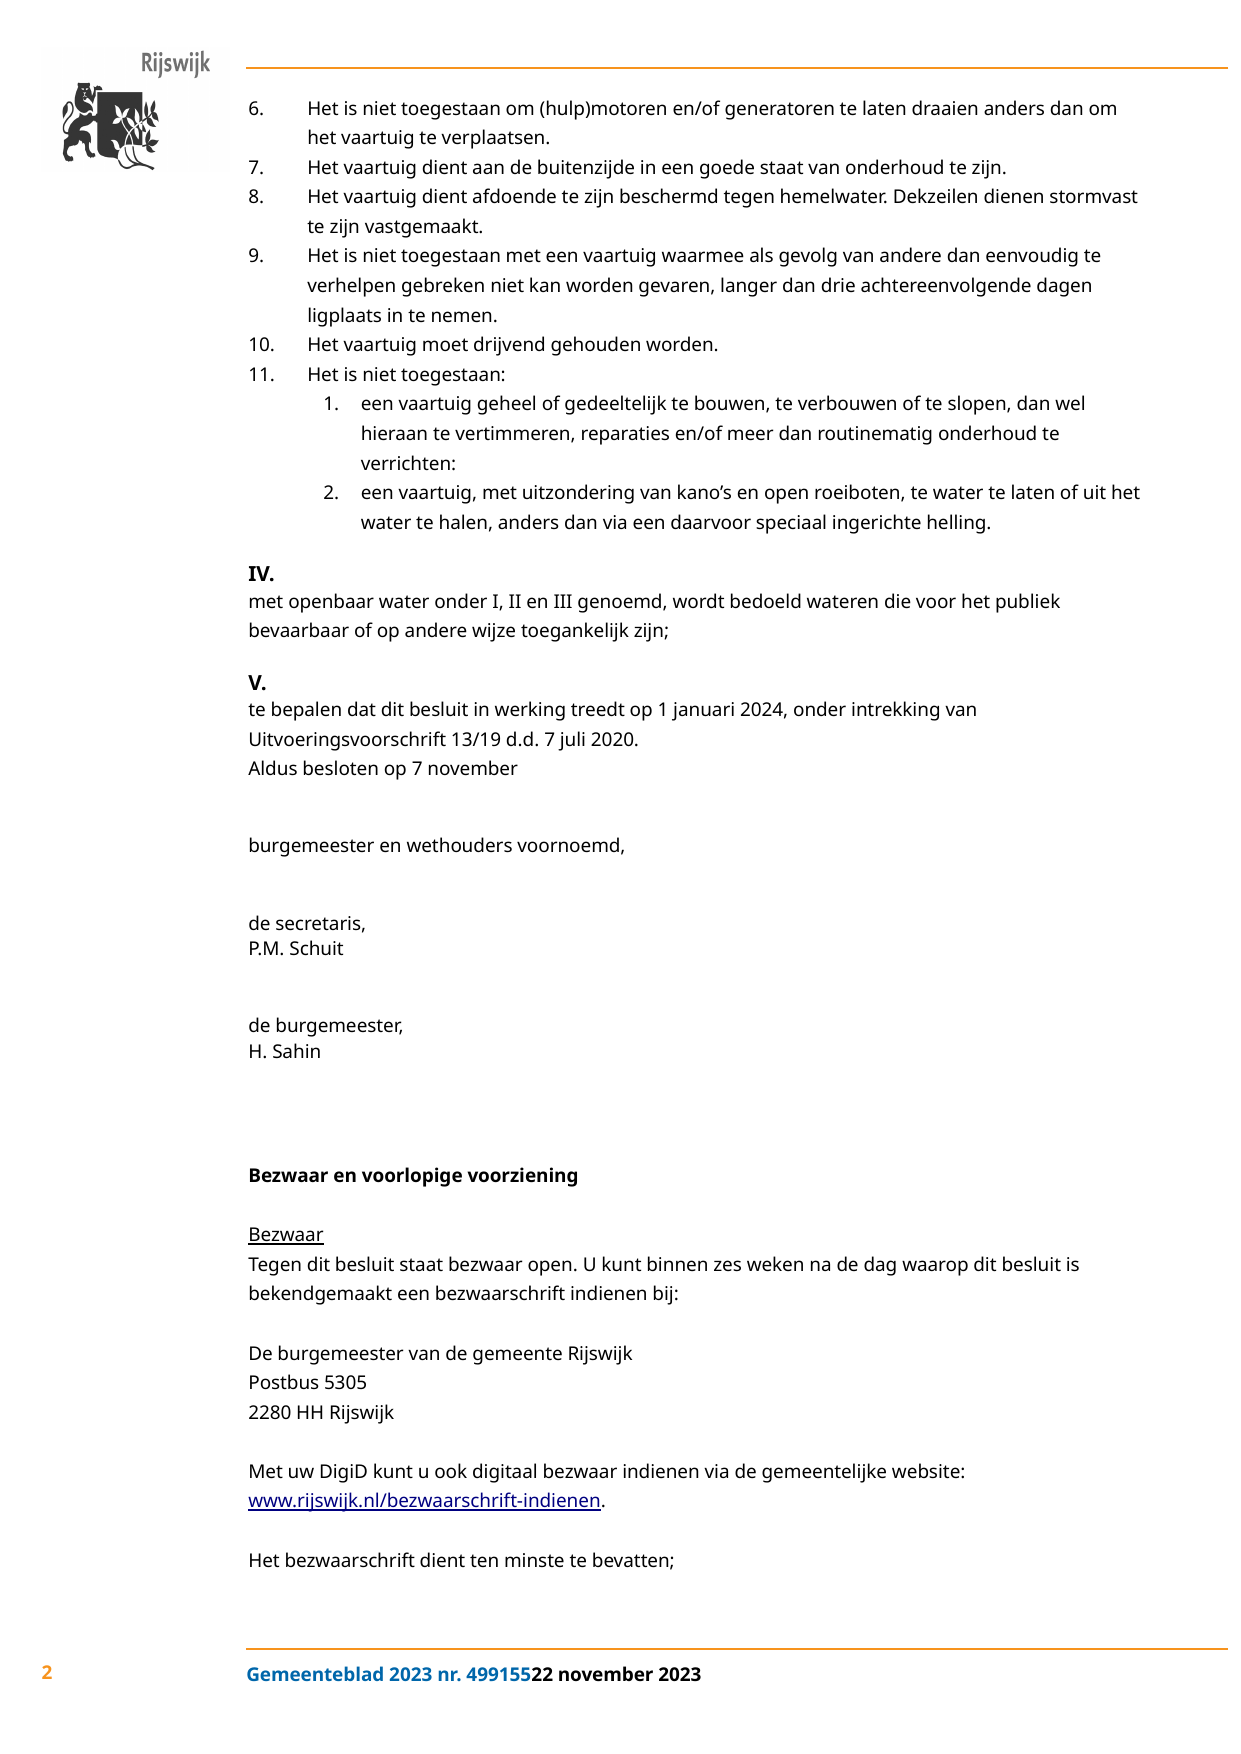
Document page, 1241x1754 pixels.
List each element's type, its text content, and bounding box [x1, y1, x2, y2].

text Aldus besloten op 7 november [248, 755, 1152, 781]
text Bezwaar [248, 1221, 1152, 1247]
text de burgemeester, [248, 1013, 1152, 1038]
text 2280 HH Rijswijk [248, 1399, 1152, 1424]
text H. Sahin [248, 1038, 1152, 1064]
list Het is niet toegestaan: [248, 361, 1152, 387]
text Met uw DigiD kunt u ook digitaal bezwaar indienen via de gemeentelijke website: www.rijswijk.nl/bezwaarschrift-indienen. [248, 1458, 1152, 1513]
list een vaartuig geheel of gedeeltelijk te bouwen, te verbouwen of te slopen, dan wel hieraan te vertimmeren, reparaties en/of meer dan routinematig onderhoud te verrichten: [323, 391, 1152, 476]
text Tegen dit besluit staat bezwaar open. U kunt binnen zes weken na de dag waarop dit besluit is bekendgemaakt een bezwaarschrift indienen bij: [248, 1251, 1152, 1306]
text IV. [248, 559, 1152, 588]
text P.M. Schuit [248, 936, 1152, 961]
list Het vaartuig dient afdoende te zijn beschermd tegen hemelwater. Dekzeilen dienen stormvast te zijn vastgemaakt. [248, 183, 1152, 239]
list een vaartuig, met uitzondering van kano’s en open roeiboten, te water te laten of uit het water te halen, anders dan via een daarvoor speciaal ingerichte helling. [323, 479, 1152, 535]
text Bezwaar en voorlopige voorziening [248, 1162, 1152, 1188]
text Postbus 5305 [248, 1369, 1152, 1395]
text de secretaris, [248, 910, 1152, 936]
text te bepalen dat dit besluit in werking treedt op 1 januari 2024, onder intrekking van Uitvoeringsvoorschrift 13/19 d.d. 7 juli 2020. [248, 696, 1152, 752]
list Het vaartuig moet drijvend gehouden worden. [248, 331, 1152, 357]
text burgemeester en wethouders voornoemd, [248, 833, 1152, 858]
text met openbaar water onder I, II en III genoemd, wordt bedoeld wateren die voor het publiek bevaarbaar of op andere wijze toegankelijk zijn; [248, 588, 1152, 643]
text De burgemeester van de gemeente Rijswijk [248, 1340, 1152, 1365]
picture [41, 47, 231, 172]
text V. [248, 668, 1152, 696]
list Het vaartuig dient aan de buitenzijde in een goede staat van onderhoud te zijn. [248, 154, 1152, 180]
list Het is niet toegestaan om (hulp)motoren en/of generatoren te laten draaien anders dan om het vaartuig te verplaatsen. [248, 95, 1152, 150]
text Het bezwaarschrift dient ten minste te bevatten; [248, 1547, 1152, 1572]
list Het is niet toegestaan met een vaartuig waarmee als gevolg van andere dan eenvoudig te verhelpen gebreken niet kan worden gevaren, langer dan drie achtereenvolgende dagen ligplaats in te nemen. [248, 243, 1152, 328]
